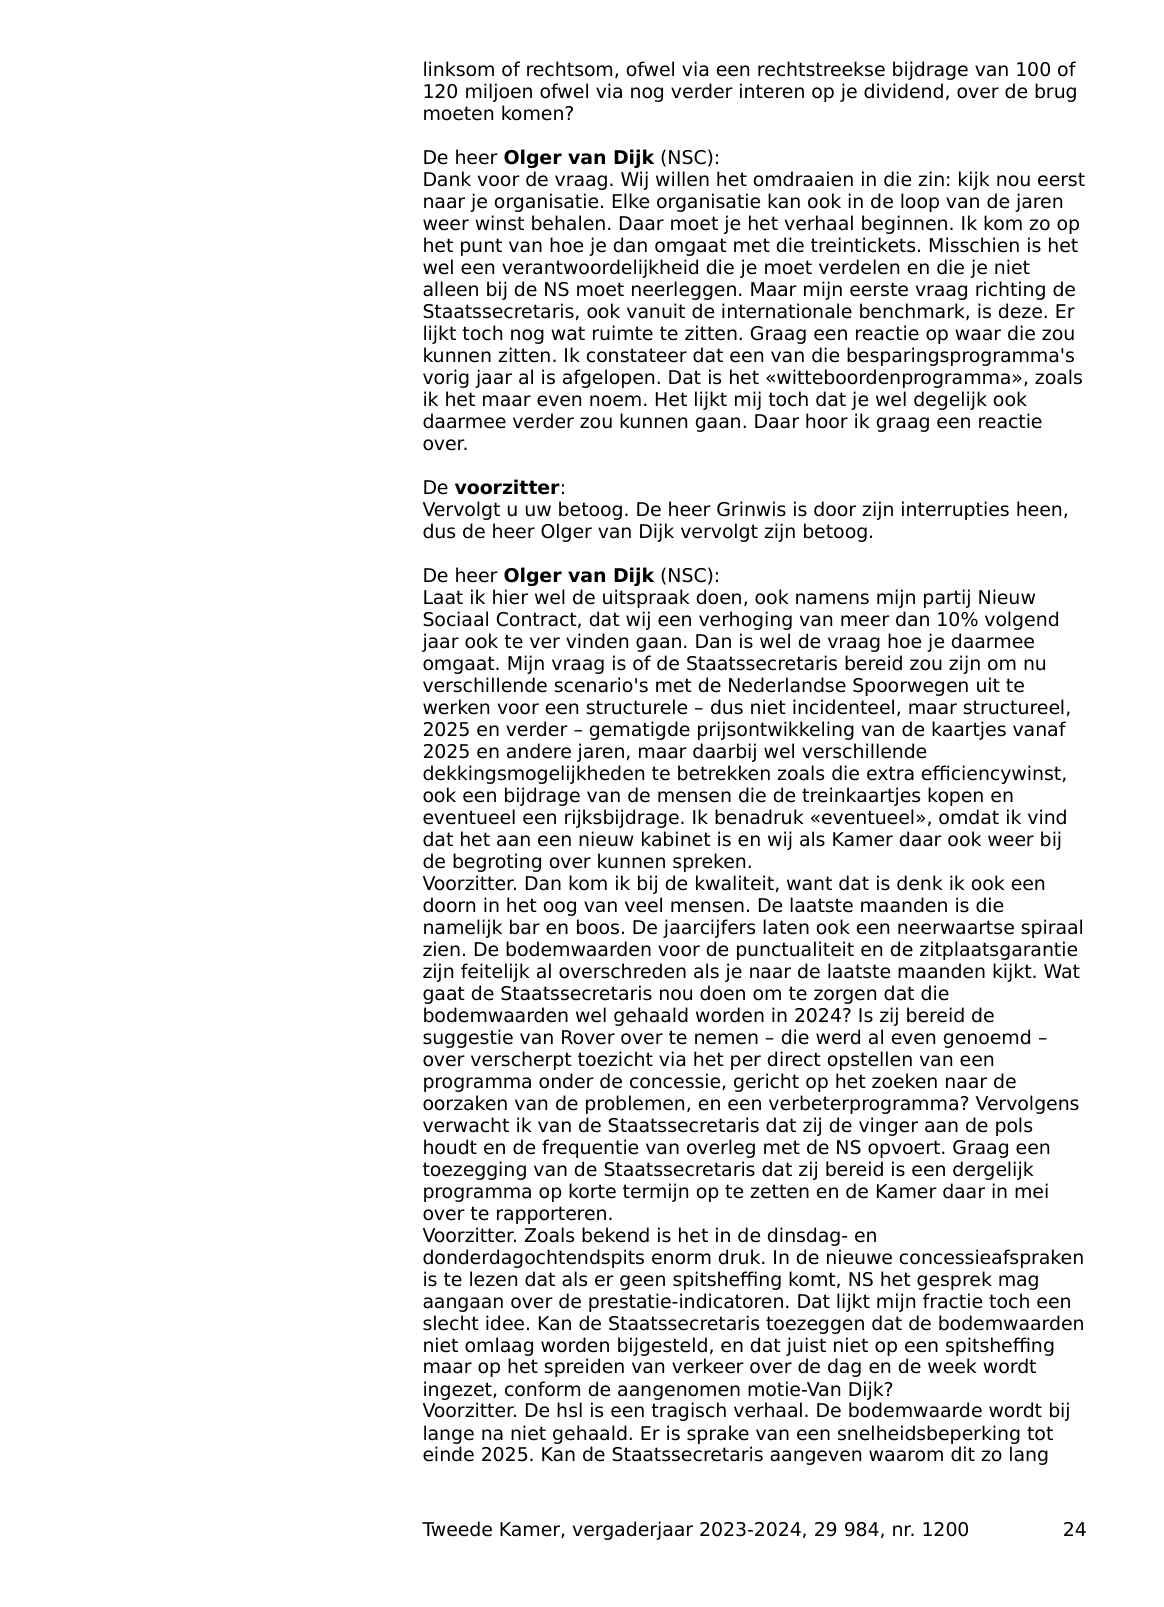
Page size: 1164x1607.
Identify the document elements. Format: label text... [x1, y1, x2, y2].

text Voorzitter. Dan kom ik bij de kwaliteit, want dat is denk ik ook een doorn in het oog van veel mensen. De laatste maanden is die namelijk bar en boos. De jaarcijfers laten ook een neerwaartse spiraal zien. De bodemwaarden voor de punctualiteit en de zitplaatsgarantie zijn feitelijk al overschreden als je naar de laatste maanden kijkt. Wat gaat de Staatssecretaris nou doen om te zorgen dat die bodemwaarden wel gehaald worden in 2024? Is zij bereid de suggestie van Rover over te nemen – die werd al even genoemd – over verscherpt toezicht via het per direct opstellen van een programma onder de concessie, gericht op het zoeken naar de oorzaken van de problemen, en een verbeterprogramma? Vervolgens verwacht ik van de Staatssecretaris dat zij de vinger aan de pols houdt en de frequentie van overleg met de NS opvoert. Graag een toezegging van de Staatssecretaris dat zij bereid is een dergelijk programma op korte termijn op te zetten en de Kamer daar in mei over te rapporteren. [422, 873, 1087, 1224]
text linksom of rechtsom, ofwel via een rechtstreekse bijdrage van 100 of 120 miljoen ofwel via nog verder interen op je dividend, over de brug moeten komen? [422, 59, 1087, 125]
text Voorzitter. Zoals bekend is het in de dinsdag- en donderdagochtendspits enorm druk. In de nieuwe concessieafspraken is te lezen dat als er geen spitsheffing komt, NS het gesprek mag aangaan over de prestatie-indicatoren. Dat lijkt mijn fractie toch een slecht idee. Kan de Staatssecretaris toezeggen dat de bodemwaarden niet omlaag worden bijgesteld, en dat juist niet op een spitsheffing maar op het spreiden van verkeer over de dag en de week wordt ingezet, conform de aangenomen motie-Van Dijk? [422, 1224, 1087, 1400]
text De heer Olger van Dijk (NSC): [422, 565, 1087, 587]
text Voorzitter. De hsl is een tragisch verhaal. De bodemwaarde wordt bij lange na niet gehaald. Er is sprake van een snelheidsbeperking tot einde 2025. Kan de Staatssecretaris aangeven waarom dit zo lang [422, 1400, 1087, 1466]
text Dank voor de vraag. Wij willen het omdraaien in die zin: kijk nou eerst naar je organisatie. Elke organisatie kan ook in de loop van de jaren weer winst behalen. Daar moet je het verhaal beginnen. Ik kom zo op het punt van hoe je dan omgaat met die treintickets. Misschien is het wel een verantwoordelijkheid die je moet verdelen en die je niet alleen bij de NS moet neerleggen. Maar mijn eerste vraag richting de Staatssecretaris, ook vanuit de internationale benchmark, is deze. Er lijkt toch nog wat ruimte te zitten. Graag een reactie op waar die zou kunnen zitten. Ik constateer dat een van die besparingsprogramma's vorig jaar al is afgelopen. Dat is het «witteboordenprogramma», zoals ik het maar even noem. Het lijkt mij toch dat je wel degelijk ook daarmee verder zou kunnen gaan. Daar hoor ik graag een reactie over. [422, 169, 1087, 455]
text Vervolgt u uw betoog. De heer Grinwis is door zijn interrupties heen, dus de heer Olger van Dijk vervolgt zijn betoog. [422, 499, 1087, 543]
text Laat ik hier wel de uitspraak doen, ook namens mijn partij Nieuw Sociaal Contract, dat wij een verhoging van meer dan 10% volgend jaar ook te ver vinden gaan. Dan is wel de vraag hoe je daarmee omgaat. Mijn vraag is of de Staatssecretaris bereid zou zijn om nu verschillende scenario's met de Nederlandse Spoorwegen uit te werken voor een structurele – dus niet incidenteel, maar structureel, 2025 en verder – gematigde prijsontwikkeling van de kaartjes vanaf 2025 en andere jaren, maar daarbij wel verschillende dekkingsmogelijkheden te betrekken zoals die extra efficiencywinst, ook een bijdrage van de mensen die de treinkaartjes kopen en eventueel een rijksbijdrage. Ik benadruk «eventueel», omdat ik vind dat het aan een nieuw kabinet is en wij als Kamer daar ook weer bij de begroting over kunnen spreken. [422, 587, 1087, 873]
text De voorzitter: [422, 477, 1087, 499]
text De heer Olger van Dijk (NSC): [422, 147, 1087, 169]
